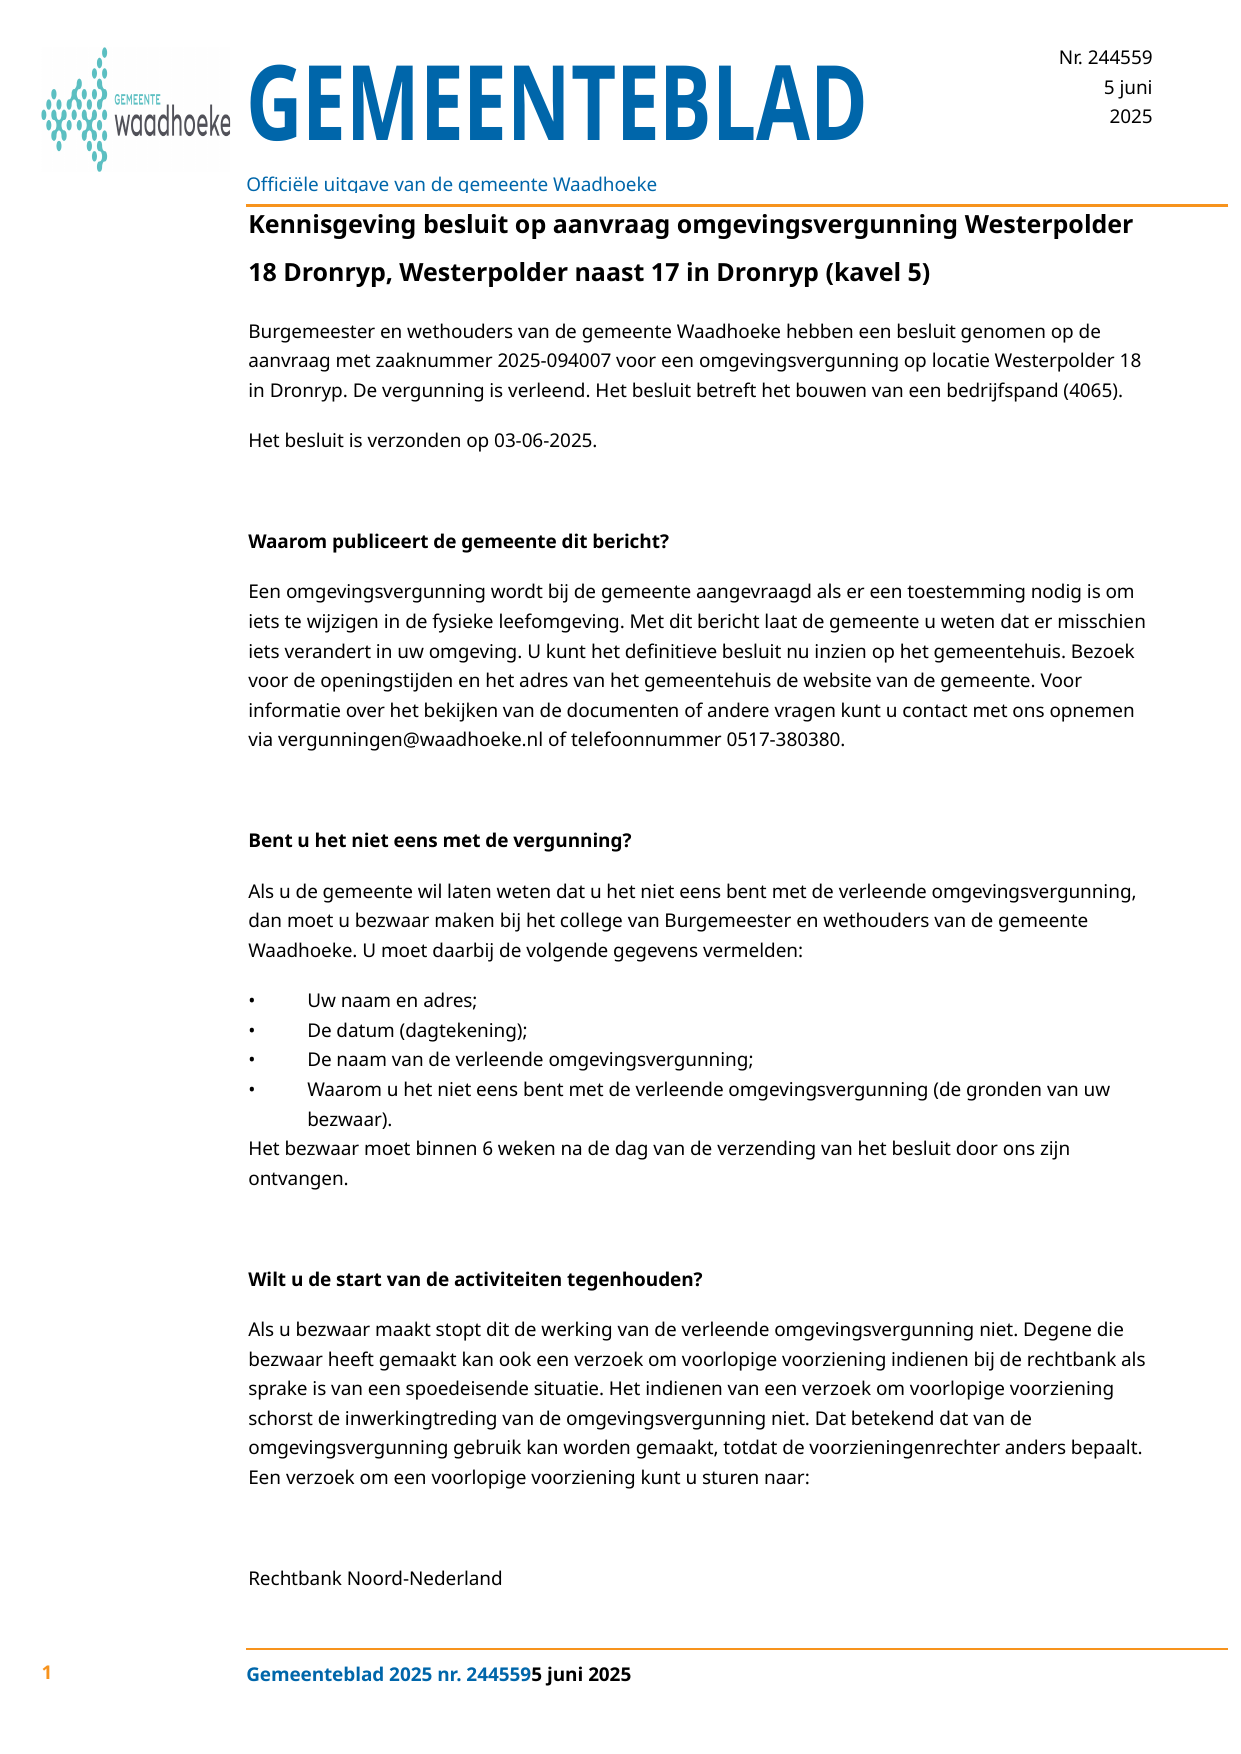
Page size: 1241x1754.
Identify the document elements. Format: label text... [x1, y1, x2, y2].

text Wilt u de start van de activiteiten tegenhouden? [248, 1266, 1152, 1292]
text Als u bezwaar maakt stopt dit de werking van de verleende omgevingsvergunning niet. Degene die bezwaar heeft gemaakt kan ook een verzoek om voorlopige voorziening indienen bij de rechtbank als sprake is van een spoedeisende situatie. Het indienen van een verzoek om voorlopige voorziening schorst de inwerkingtreding van de omgevingsvergunning niet. Dat betekend dat van de omgevingsvergunning gebruik kan worden gemaakt, totdat de voorzieningenrechter anders bepaalt. Een verzoek om een voorlopige voorziening kunt u sturen naar: [248, 1316, 1152, 1490]
picture [41, 47, 231, 172]
list De naam van de verleende omgevingsvergunning; [248, 1047, 1152, 1072]
text Een omgevingsvergunning wordt bij de gemeente aangevraagd als er een toestemming nodig is om iets te wijzigen in de fysieke leefomgeving. Met dit bericht laat de gemeente u weten dat er misschien iets verandert in uw omgeving. U kunt het definitieve besluit nu inzien op het gemeentehuis. Bezoek voor de openingstijden en het adres van het gemeentehuis de website van de gemeente. Voor informatie over het bekijken van de documenten of andere vragen kunt u contact met ons opnemen via vergunningen@waadhoeke.nl of telefoonnummer 0517-380380. [248, 579, 1152, 752]
text Burgemeester en wethouders van de gemeente Waadhoeke hebben een besluit genomen op de aanvraag met zaaknummer 2025-094007 voor een omgevingsvergunning op locatie Westerpolder 18 in Dronryp. De vergunning is verleend. Het besluit betreft het bouwen van een bedrijfspand (4065). [248, 318, 1152, 403]
text Kennisgeving besluit op aanvraag omgevingsvergunning Westerpolder 18 Dronryp, Westerpolder naast 17 in Dronryp (kavel 5) [248, 207, 1152, 288]
list Waarom u het niet eens bent met de verleende omgevingsvergunning (de gronden van uw bezwaar). [248, 1076, 1152, 1132]
text Rechtbank Noord-Nederland [248, 1565, 1152, 1591]
text Als u de gemeente wil laten weten dat u het niet eens bent met de verleende omgevingsvergunning, dan moet u bezwaar maken bij het college van Burgemeester en wethouders van de gemeente Waadhoeke. U moet daarbij de volgende gegevens vermelden: [248, 878, 1152, 963]
list De datum (dagtekening); [248, 1017, 1152, 1043]
text Bent u het niet eens met de vergunning? [248, 827, 1152, 853]
list Uw naam en adres; [248, 987, 1152, 1013]
text Het besluit is verzonden op 03-06-2025. [248, 427, 1152, 453]
text Het bezwaar moet binnen 6 weken na de dag van de verzending van het besluit door ons zijn ontvangen. [248, 1135, 1152, 1191]
text Waarom publiceert de gemeente dit bericht? [248, 528, 1152, 554]
